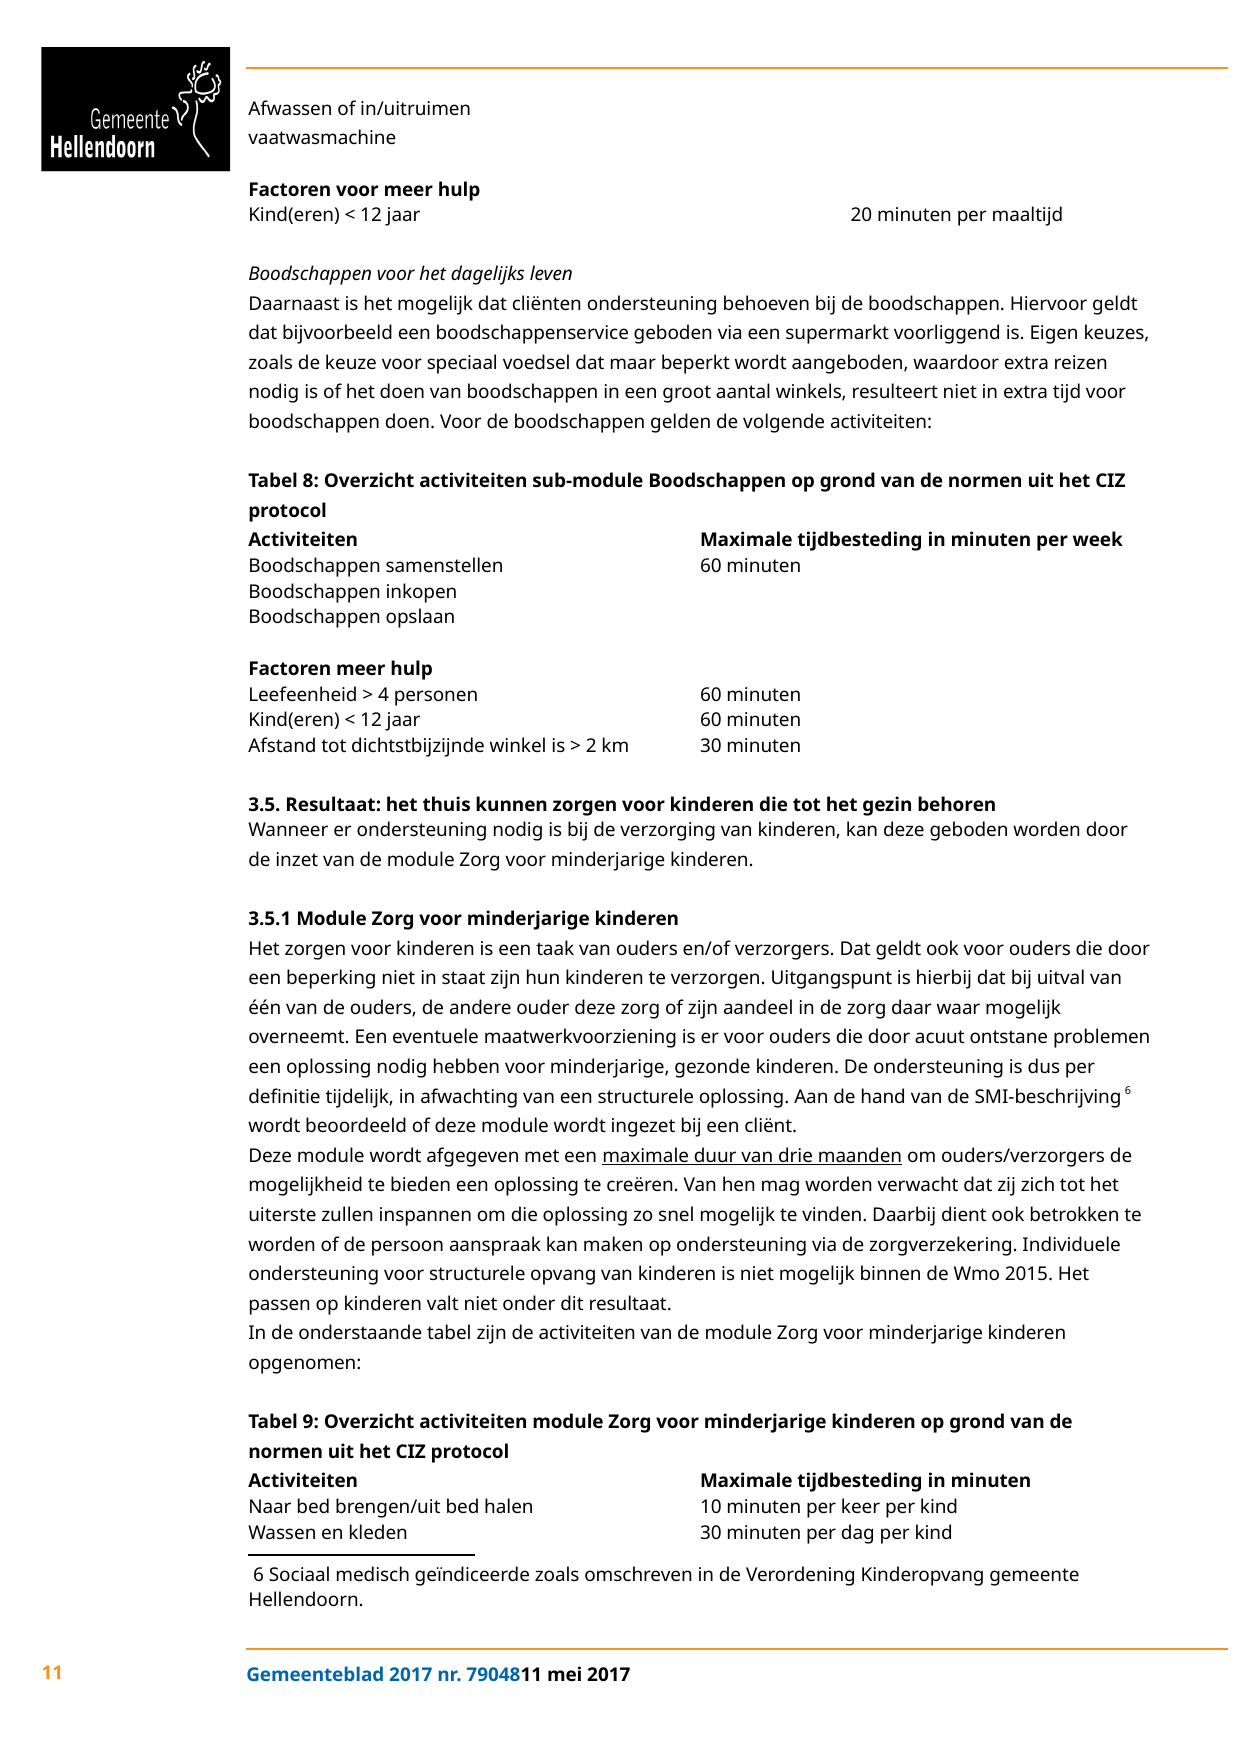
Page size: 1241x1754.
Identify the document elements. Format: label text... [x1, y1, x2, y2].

table_cell 60 minuten [700, 681, 1152, 707]
table_cell [248, 150, 549, 176]
table_cell [549, 176, 850, 202]
table_cell [549, 202, 850, 227]
picture [41, 47, 231, 172]
table_cell Leefeenheid > 4 personen [248, 681, 700, 707]
table_cell Wassen en kleden [248, 1519, 700, 1545]
text Deze module wordt afgegeven met een maximale duur van drie maanden om ouders/verzorgers de mogelijkheid te bieden een oplossing te creëren. Van hen mag worden verwacht dat zij zich tot het uiterste zullen inspannen om die oplossing zo snel mogelijk te vinden. Daarbij dient ook betrokken te worden of de persoon aanspraak kan maken op ondersteuning via de zorgverzekering. Individuele ondersteuning voor structurele opvang van kinderen is niet mogelijk binnen de Wmo 2015. Het passen op kinderen valt niet onder dit resultaat. [248, 1142, 1152, 1316]
table_cell 10 minuten per keer per kind [700, 1493, 1152, 1519]
table_cell Boodschappen inkopen [248, 578, 700, 604]
table_cell Boodschappen samenstellen [248, 552, 700, 578]
table_cell Afstand tot dichtstbijzijnde winkel is > 2 km [248, 732, 700, 758]
table_header Maximale tijdbesteding in minuten [700, 1468, 1152, 1493]
table_cell Kind(eren) < 12 jaar [248, 707, 700, 732]
text Boodschappen voor het dagelijks leven [248, 260, 1152, 286]
table_cell 30 minuten [700, 732, 1152, 758]
text In de onderstaande tabel zijn de activiteiten van de module Zorg voor minderjarige kinderen opgenomen: [248, 1319, 1152, 1375]
text 3.5.1 Module Zorg voor minderjarige kinderen [248, 905, 1152, 931]
table_cell [549, 95, 850, 150]
text Wanneer er ondersteuning nodig is bij de verzorging van kinderen, kan deze geboden worden door de inzet van de module Zorg voor minderjarige kinderen. [248, 817, 1152, 872]
table_cell 60 minuten [700, 707, 1152, 732]
table_cell Factoren meer hulp [248, 655, 700, 681]
text Het zorgen voor kinderen is een taak van ouders en/of verzorgers. Dat geldt ook voor ouders die door een beperking niet in staat zijn hun kinderen te verzorgen. Uitgangspunt is hierbij dat bij uitval van één van de ouders, de andere ouder deze zorg of zijn aandeel in de zorg daar waar mogelijk overneemt. Een eventuele maatwerkvoorziening is er voor ouders die door acuut ontstane problemen een oplossing nodig hebben voor minderjarige, gezonde kinderen. De ondersteuning is dus per definitie tijdelijk, in afwachting van een structurele oplossing. Aan de hand van de SMI-beschrijving wordt beoordeeld of deze module wordt ingezet bij een cliënt. [248, 935, 1152, 1138]
text Daarnaast is het mogelijk dat cliënten ondersteuning behoeven bij de boodschappen. Hiervoor geldt dat bijvoorbeeld een boodschappenservice geboden via een supermarkt voorliggend is. Eigen keuzes, zoals de keuze voor speciaal voedsel dat maar beperkt wordt aangeboden, waardoor extra reizen nodig is of het doen van boodschappen in een groot aantal winkels, resulteert niet in extra tijd voor boodschappen doen. Voor de boodschappen gelden de volgende activiteiten: [248, 290, 1152, 434]
table_cell Kind(eren) < 12 jaar [248, 202, 549, 227]
table_cell [248, 629, 700, 655]
table_cell [850, 176, 1152, 202]
table_cell [850, 150, 1152, 176]
table_cell [700, 629, 1152, 655]
table_cell Naar bed brengen/uit bed halen [248, 1493, 700, 1519]
table_cell Factoren voor meer hulp [248, 176, 549, 202]
table_cell [549, 150, 850, 176]
table_header Activiteiten [248, 1468, 700, 1493]
table_cell Boodschappen opslaan [248, 604, 700, 629]
text Tabel 9: Overzicht activiteiten module Zorg voor minderjarige kinderen op grond van de normen uit het CIZ protocol [248, 1408, 1152, 1463]
table_cell Afwassen of in/uitruimen vaatwasmachine [248, 95, 549, 150]
table_header Activiteiten [248, 526, 700, 552]
table_cell 60 minuten [700, 552, 1152, 629]
table_cell [700, 655, 1152, 681]
text 3.5. Resultaat: het thuis kunnen zorgen voor kinderen die tot het gezin behoren [248, 791, 1152, 817]
table_cell [850, 95, 1152, 150]
table_header Maximale tijdbesteding in minuten per week [700, 526, 1152, 552]
text Tabel 8: Overzicht activiteiten sub-module Boodschappen op grond van de normen uit het CIZ protocol [248, 467, 1152, 522]
table_cell 20 minuten per maaltijd [850, 202, 1152, 227]
table_cell 30 minuten per dag per kind [700, 1519, 1152, 1545]
text Sociaal medisch geïndiceerde zoals omschreven in de Verordening Kinderopvang gemeente Hellendoorn. [248, 1561, 1152, 1612]
